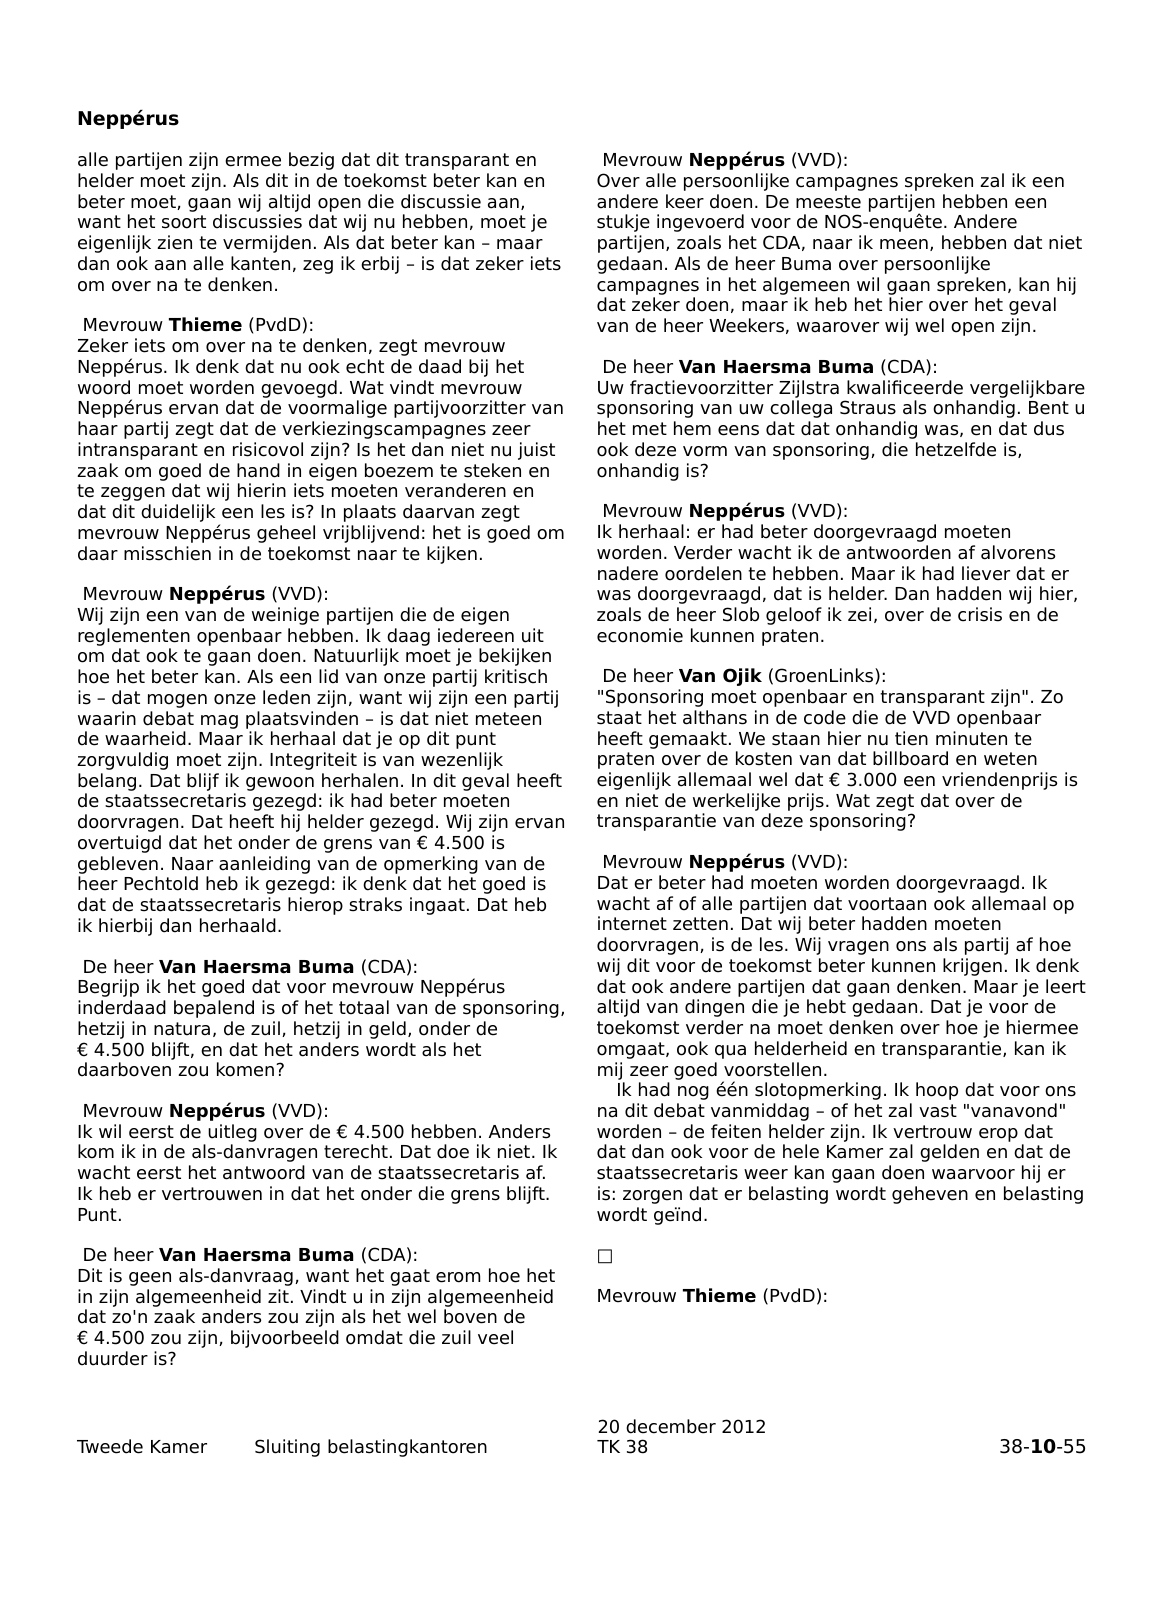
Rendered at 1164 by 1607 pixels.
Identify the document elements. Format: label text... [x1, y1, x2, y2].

text Zeker iets om over na te denken, zegt mevrouw Neppérus. Ik denk dat nu ook echt de daad bij het woord moet worden gevoegd. Wat vindt mevrouw Neppérus ervan dat de voormalige partijvoorzitter van haar partij zegt dat de verkiezingscampagnes zeer intransparant en risicovol zijn? Is het dan niet nu juist zaak om goed de hand in eigen boezem te steken en te zeggen dat wij hierin iets moeten veranderen en dat dit duidelijk een les is? In plaats daarvan zegt mevrouw Neppérus geheel vrijblijvend: het is goed om daar misschien in de toekomst naar te kijken. [77, 336, 567, 564]
text Mevrouw Thieme (PvdD): [596, 1286, 1087, 1307]
text "Sponsoring moet openbaar en transparant zijn". Zo staat het althans in de code die de VVD openbaar heeft gemaakt. We staan hier nu tien minuten te praten over de kosten van dat billboard en weten eigenlijk allemaal wel dat € 3.000 een vriendenprijs is en niet de werkelijke prijs. Wat zegt dat over de transparantie van deze sponsoring? [596, 687, 1087, 832]
text Mevrouw Neppérus (VVD): [596, 852, 1087, 873]
text De heer Van Haersma Buma (CDA): [77, 1245, 567, 1266]
text alle partijen zijn ermee bezig dat dit transparant en helder moet zijn. Als dit in de toekomst beter kan en beter moet, gaan wij altijd open die discussie aan, want het soort discussies dat wij nu hebben, moet je eigenlijk zien te vermijden. Als dat beter kan – maar dan ook aan alle kanten, zeg ik erbij – is dat zeker iets om over na te denken. [77, 150, 567, 295]
text Wij zijn een van de weinige partijen die de eigen reglementen openbaar hebben. Ik daag iedereen uit om dat ook te gaan doen. Natuurlijk moet je bekijken hoe het beter kan. Als een lid van onze partij kritisch is – dat mogen onze leden zijn, want wij zijn een partij waarin debat mag plaatsvinden – is dat niet meteen de waarheid. Maar ik herhaal dat je op dit punt zorgvuldig moet zijn. Integriteit is van wezenlijk belang. Dat blijf ik gewoon herhalen. In dit geval heeft de staatssecretaris gezegd: ik had beter moeten doorvragen. Dat heeft hij helder gezegd. Wij zijn ervan overtuigd dat het onder de grens van € 4.500 is gebleven. Naar aanleiding van de opmerking van de heer Pechtold heb ik gezegd: ik denk dat het goed is dat de staatssecretaris hierop straks ingaat. Dat heb ik hierbij dan herhaald. [77, 605, 567, 936]
text Mevrouw Neppérus (VVD): [77, 584, 567, 605]
text Over alle persoonlijke campagnes spreken zal ik een andere keer doen. De meeste partijen hebben een stukje ingevoerd voor de NOS-enquête. Andere partijen, zoals het CDA, naar ik meen, hebben dat niet gedaan. Als de heer Buma over persoonlijke campagnes in het algemeen wil gaan spreken, kan hij dat zeker doen, maar ik heb het hier over het geval van de heer Weekers, waarover wij wel open zijn. [596, 171, 1087, 337]
text Dat er beter had moeten worden doorgevraagd. Ik wacht af of alle partijen dat voortaan ook allemaal op internet zetten. Dat wij beter hadden moeten doorvragen, is de les. Wij vragen ons als partij af hoe wij dit voor de toekomst beter kunnen krijgen. Ik denk dat ook andere partijen dat gaan denken. Maar je leert altijd van dingen die je hebt gedaan. Dat je voor de toekomst verder na moet denken over hoe je hiermee omgaat, ook qua helderheid en transparantie, kan ik mij zeer goed voorstellen. [596, 873, 1087, 1080]
text Uw fractievoorzitter Zijlstra kwalificeerde vergelijkbare sponsoring van uw collega Straus als onhandig. Bent u het met hem eens dat dat onhandig was, en dat dus ook deze vorm van sponsoring, die hetzelfde is, onhandig is? [596, 377, 1087, 481]
text Ik herhaal: er had beter doorgevraagd moeten worden. Verder wacht ik de antwoorden af alvorens nadere oordelen te hebben. Maar ik had liever dat er was doorgevraagd, dat is helder. Dan hadden wij hier, zoals de heer Slob geloof ik zei, over de crisis en de economie kunnen praten. [596, 522, 1087, 646]
text Ik wil eerst de uitleg over de € 4.500 hebben. Anders kom ik in de als-danvragen terecht. Dat doe ik niet. Ik wacht eerst het antwoord van de staatssecretaris af. Ik heb er vertrouwen in dat het onder die grens blijft. Punt. [77, 1122, 567, 1225]
text De heer Van Ojik (GroenLinks): [596, 666, 1087, 687]
text Dit is geen als-danvraag, want het gaat erom hoe het in zijn algemeenheid zit. Vindt u in zijn algemeenheid dat zo'n zaak anders zou zijn als het wel boven de € 4.500 zou zijn, bijvoorbeeld omdat die zuil veel duurder is? [77, 1266, 567, 1369]
text De heer Van Haersma Buma (CDA): [77, 956, 567, 977]
text Ik had nog één slotopmerking. Ik hoop dat voor ons na dit debat vanmiddag – of het zal vast "vanavond" worden – de feiten helder zijn. Ik vertrouw erop dat dat dan ook voor de hele Kamer zal gelden en dat de staatssecretaris weer kan gaan doen waarvoor hij er is: zorgen dat er belasting wordt geheven en belasting wordt geïnd. [596, 1080, 1087, 1225]
text Mevrouw Neppérus (VVD): [596, 150, 1087, 171]
text Begrijp ik het goed dat voor mevrouw Neppérus inderdaad bepalend is of het totaal van de sponsoring, hetzij in natura, de zuil, hetzij in geld, onder de € 4.500 blijft, en dat het anders wordt als het daarboven zou komen? [77, 977, 567, 1081]
text Mevrouw Thieme (PvdD): [77, 315, 567, 336]
text De heer Van Haersma Buma (CDA): [596, 357, 1087, 377]
text Mevrouw Neppérus (VVD): [77, 1101, 567, 1122]
text □ [596, 1245, 1087, 1266]
text Mevrouw Neppérus (VVD): [596, 501, 1087, 522]
